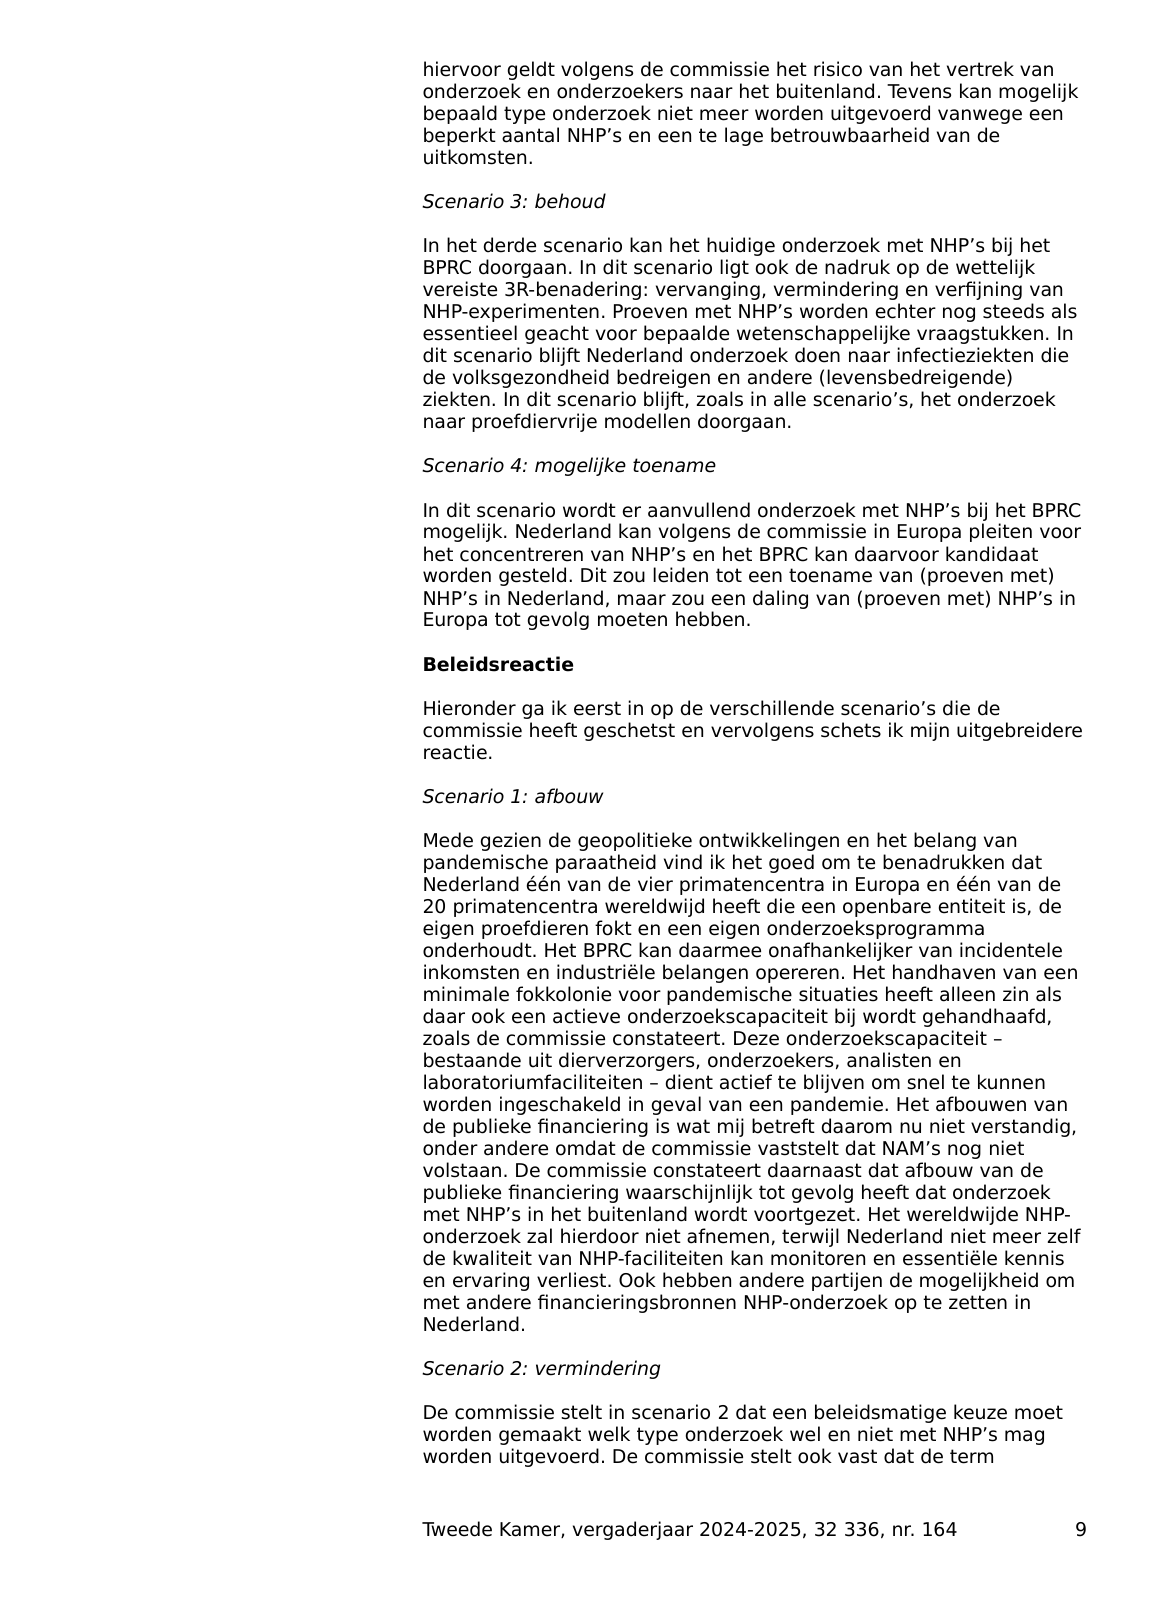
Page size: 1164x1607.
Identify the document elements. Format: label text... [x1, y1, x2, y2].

subtitle Scenario 1: afbouw [422, 786, 1087, 808]
text In dit scenario wordt er aanvullend onderzoek met NHP’s bij het BPRC mogelijk. Nederland kan volgens de commissie in Europa pleiten voor het concentreren van NHP’s en het BPRC kan daarvoor kandidaat worden gesteld. Dit zou leiden tot een toename van (proeven met) NHP’s in Nederland, maar zou een daling van (proeven met) NHP’s in Europa tot gevolg moeten hebben. [422, 499, 1087, 631]
text In het derde scenario kan het huidige onderzoek met NHP’s bij het BPRC doorgaan. In dit scenario ligt ook de nadruk op de wettelijk vereiste 3R-benadering: vervanging, vermindering en verfijning van NHP-experimenten. Proeven met NHP’s worden echter nog steeds als essentieel geacht voor bepaalde wetenschappelijke vraagstukken. In dit scenario blijft Nederland onderzoek doen naar infectieziekten die de volksgezondheid bedreigen en andere (levensbedreigende) ziekten. In dit scenario blijft, zoals in alle scenario’s, het onderzoek naar proefdiervrije modellen doorgaan. [422, 235, 1087, 433]
text Hieronder ga ik eerst in op de verschillende scenario’s die de commissie heeft geschetst en vervolgens schets ik mijn uitgebreidere reactie. [422, 698, 1087, 764]
subtitle Scenario 2: vermindering [422, 1358, 1087, 1380]
text hiervoor geldt volgens de commissie het risico van het vertrek van onderzoek en onderzoekers naar het buitenland. Tevens kan mogelijk bepaald type onderzoek niet meer worden uitgevoerd vanwege een beperkt aantal NHP’s en een te lage betrouwbaarheid van de uitkomsten. [422, 59, 1087, 169]
subtitle Scenario 4: mogelijke toename [422, 455, 1087, 477]
text Mede gezien de geopolitieke ontwikkelingen en het belang van pandemische paraatheid vind ik het goed om te benadrukken dat Nederland één van de vier primatencentra in Europa en één van de 20 primatencentra wereldwijd heeft die een openbare entiteit is, de eigen proefdieren fokt en een eigen onderzoeksprogramma onderhoudt. Het BPRC kan daarmee onafhankelijker van incidentele inkomsten en industriële belangen opereren. Het handhaven van een minimale fokkolonie voor pandemische situaties heeft alleen zin als daar ook een actieve onderzoekscapaciteit bij wordt gehandhaafd, zoals de commissie constateert. Deze onderzoekscapaciteit – bestaande uit dierverzorgers, onderzoekers, analisten en laboratoriumfaciliteiten – dient actief te blijven om snel te kunnen worden ingeschakeld in geval van een pandemie. Het afbouwen van de publieke financiering is wat mij betreft daarom nu niet verstandig, onder andere omdat de commissie vaststelt dat NAM’s nog niet volstaan. De commissie constateert daarnaast dat afbouw van de publieke financiering waarschijnlijk tot gevolg heeft dat onderzoek met NHP’s in het buitenland wordt voortgezet. Het wereldwijde NHP-onderzoek zal hierdoor niet afnemen, terwijl Nederland niet meer zelf de kwaliteit van NHP-faciliteiten kan monitoren en essentiële kennis en ervaring verliest. Ook hebben andere partijen de mogelijkheid om met andere financieringsbronnen NHP-onderzoek op te zetten in Nederland. [422, 830, 1087, 1336]
subtitle Beleidsreactie [422, 653, 1087, 676]
text De commissie stelt in scenario 2 dat een beleidsmatige keuze moet worden gemaakt welk type onderzoek wel en niet met NHP’s mag worden uitgevoerd. De commissie stelt ook vast dat de term [422, 1402, 1087, 1468]
subtitle Scenario 3: behoud [422, 191, 1087, 213]
